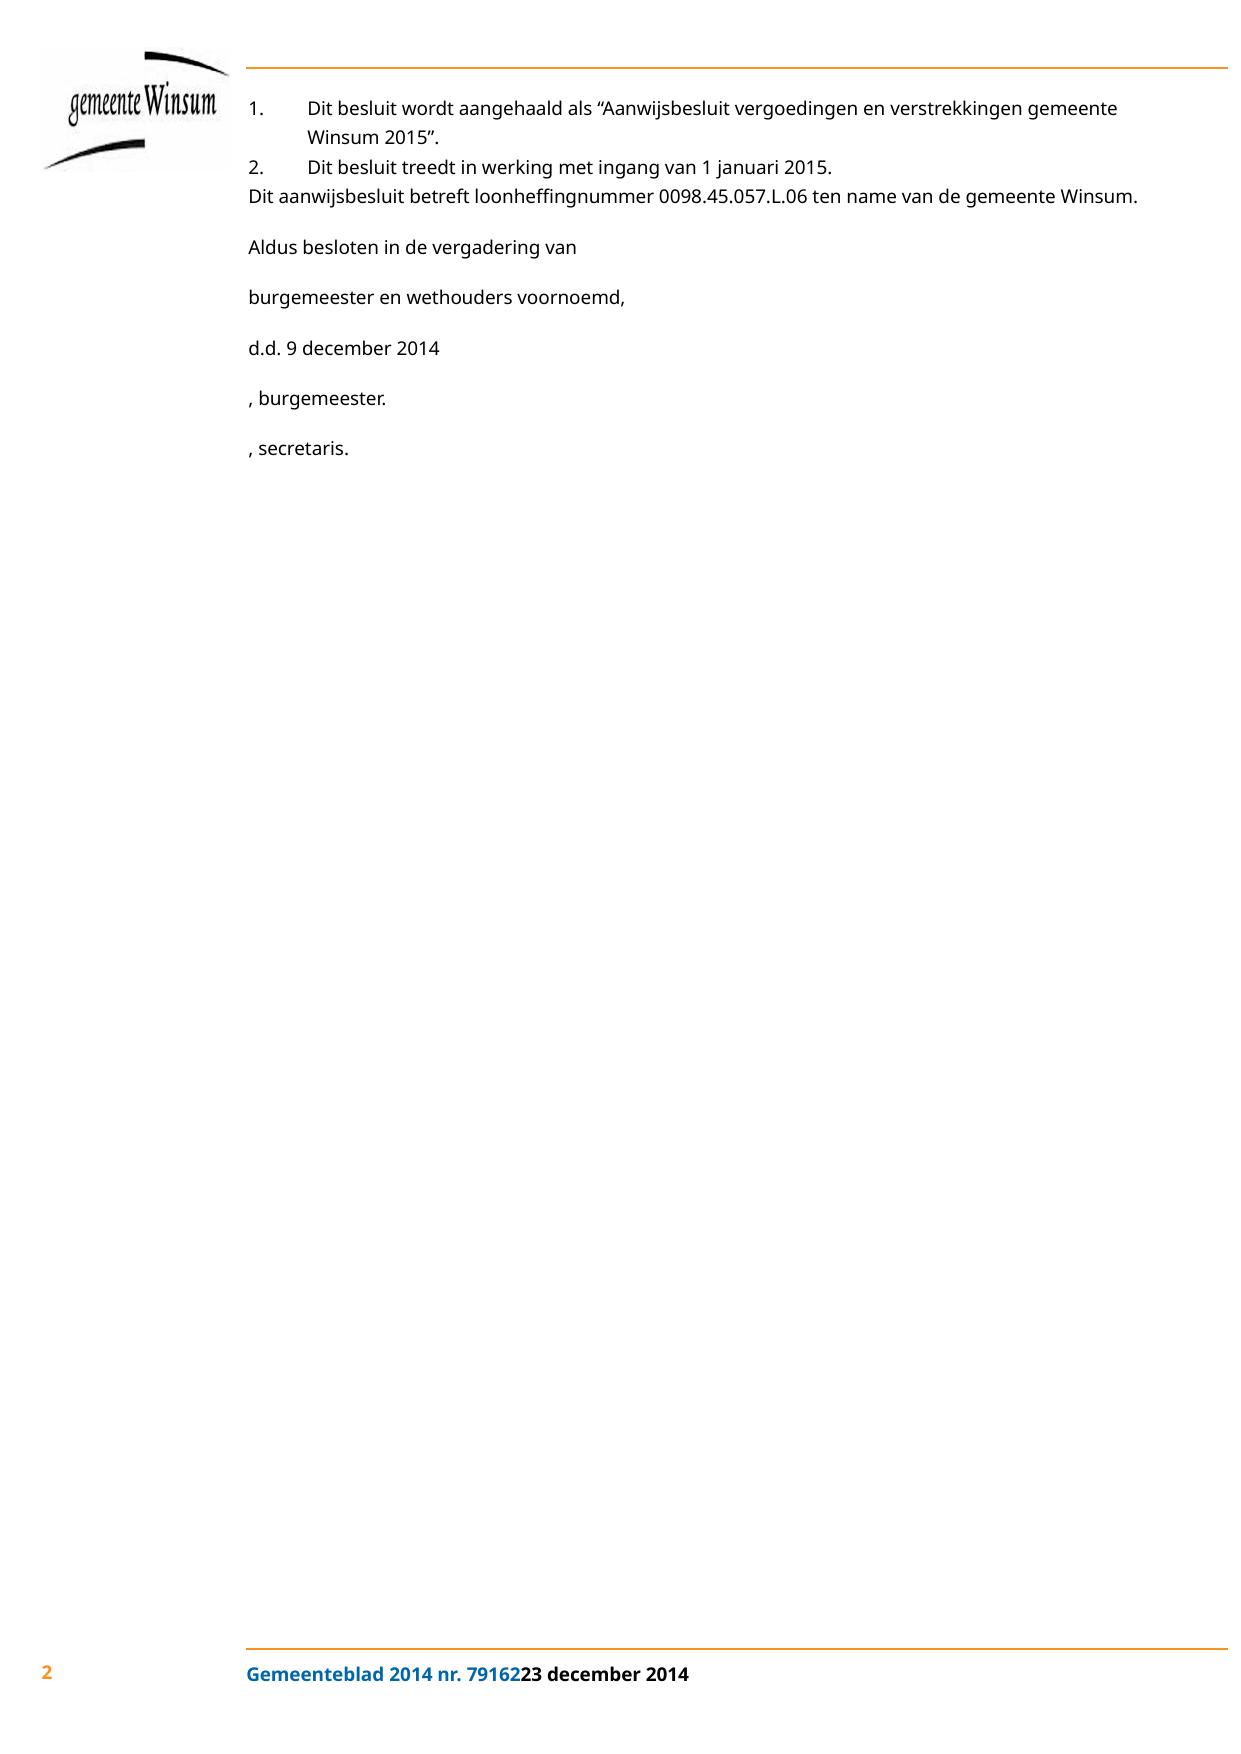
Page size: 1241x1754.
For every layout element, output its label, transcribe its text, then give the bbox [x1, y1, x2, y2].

list Dit besluit treedt in werking met ingang van 1 januari 2015. [248, 154, 1152, 180]
text , burgemeester. [248, 385, 1152, 411]
text burgemeester en wethouders voornoemd, [248, 284, 1152, 310]
list Dit besluit wordt aangehaald als “Aanwijsbesluit vergoedingen en verstrekkingen gemeente Winsum 2015”. [248, 95, 1152, 150]
picture [41, 47, 231, 172]
text Dit aanwijsbesluit betreft loonheffingnummer 0098.45.057.L.06 ten name van de gemeente Winsum. [248, 183, 1152, 209]
text Aldus besloten in de vergadering van [248, 234, 1152, 260]
text d.d. 9 december 2014 [248, 335, 1152, 361]
text , secretaris. [248, 436, 1152, 461]
